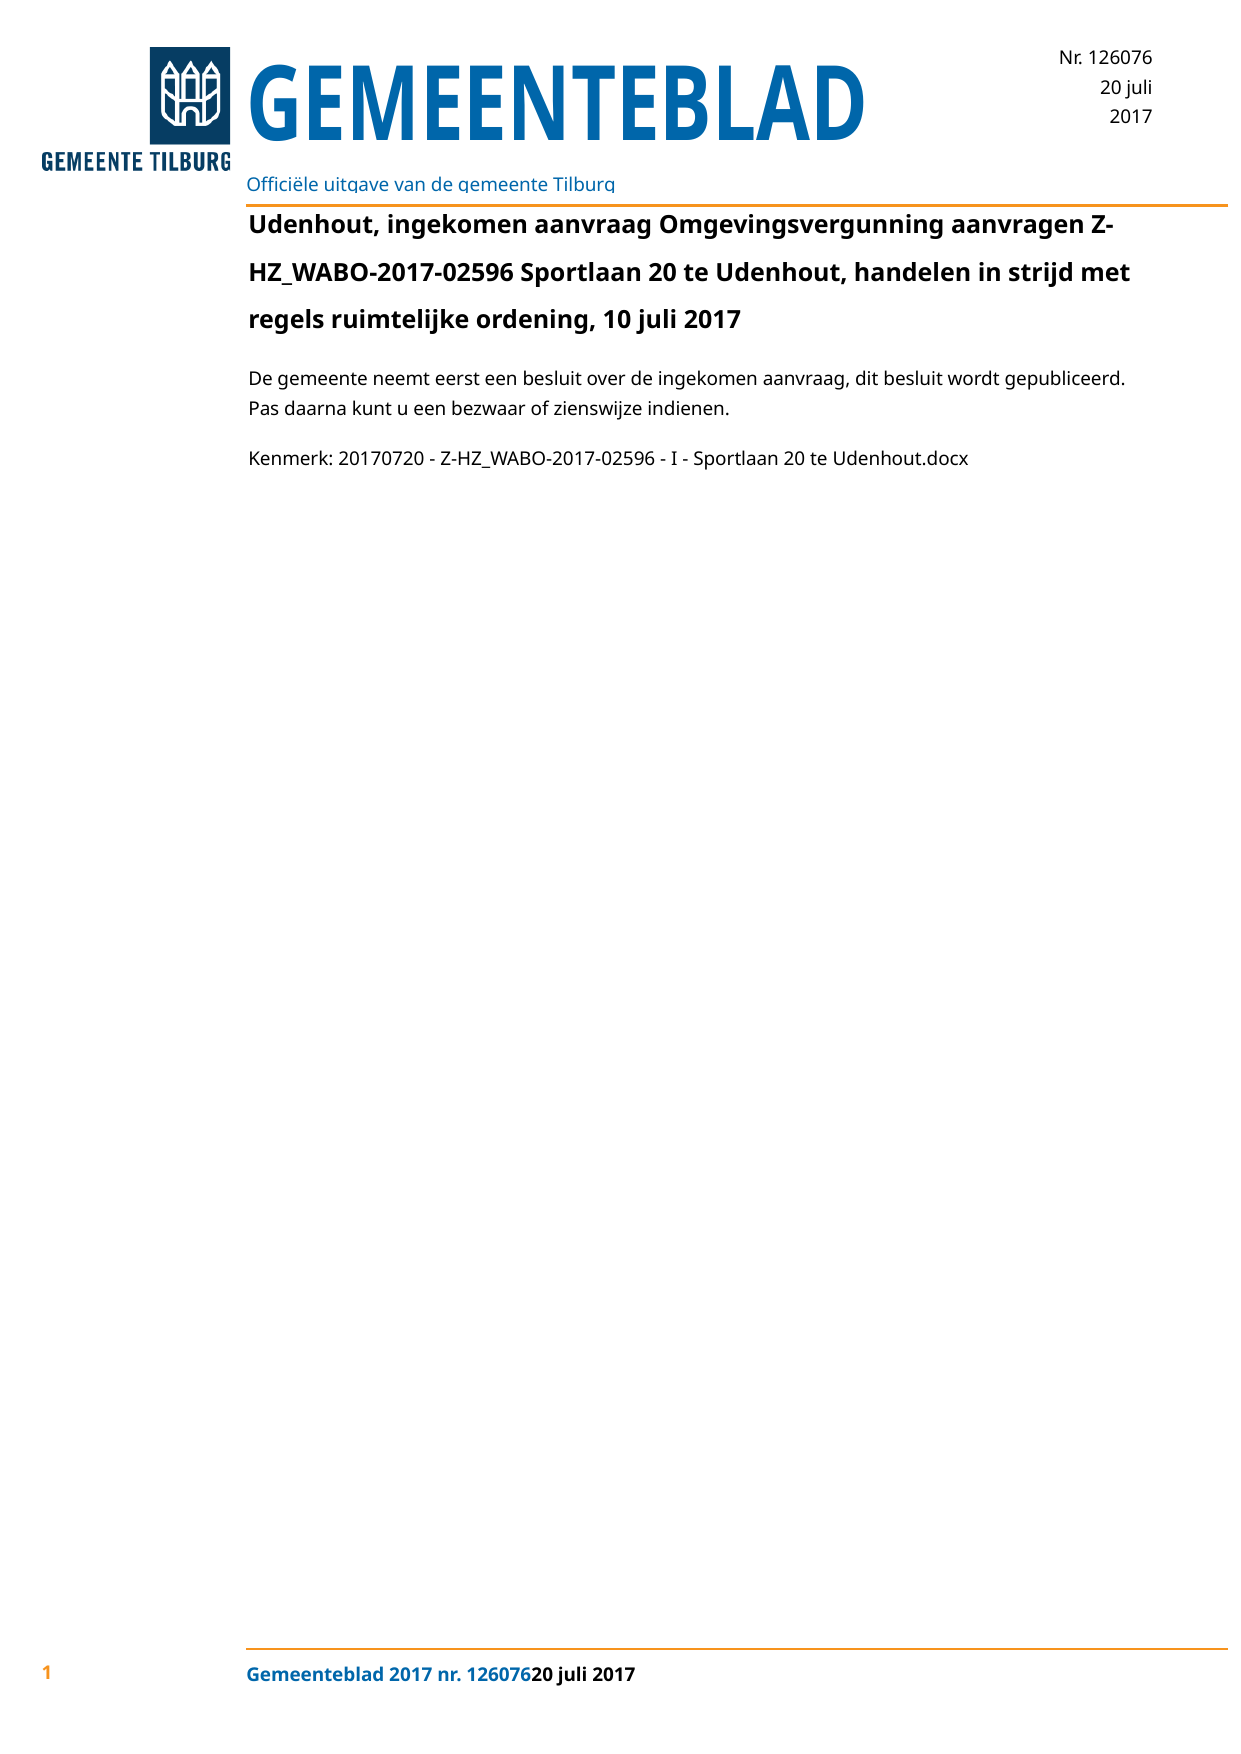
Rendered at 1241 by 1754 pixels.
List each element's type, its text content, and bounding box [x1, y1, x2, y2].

text Udenhout, ingekomen aanvraag Omgevingsvergunning aanvragen Z-HZ_WABO-2017-02596 Sportlaan 20 te Udenhout, handelen in strijd met regels ruimtelijke ordening, 10 juli 2017 [248, 207, 1152, 336]
text Kenmerk: 20170720 - Z-HZ_WABO-2017-02596 - I - Sportlaan 20 te Udenhout.docx [248, 446, 1152, 471]
picture [41, 47, 231, 172]
text De gemeente neemt eerst een besluit over de ingekomen aanvraag, dit besluit wordt gepubliceerd. Pas daarna kunt u een bezwaar of zienswijze indienen. [248, 366, 1152, 421]
